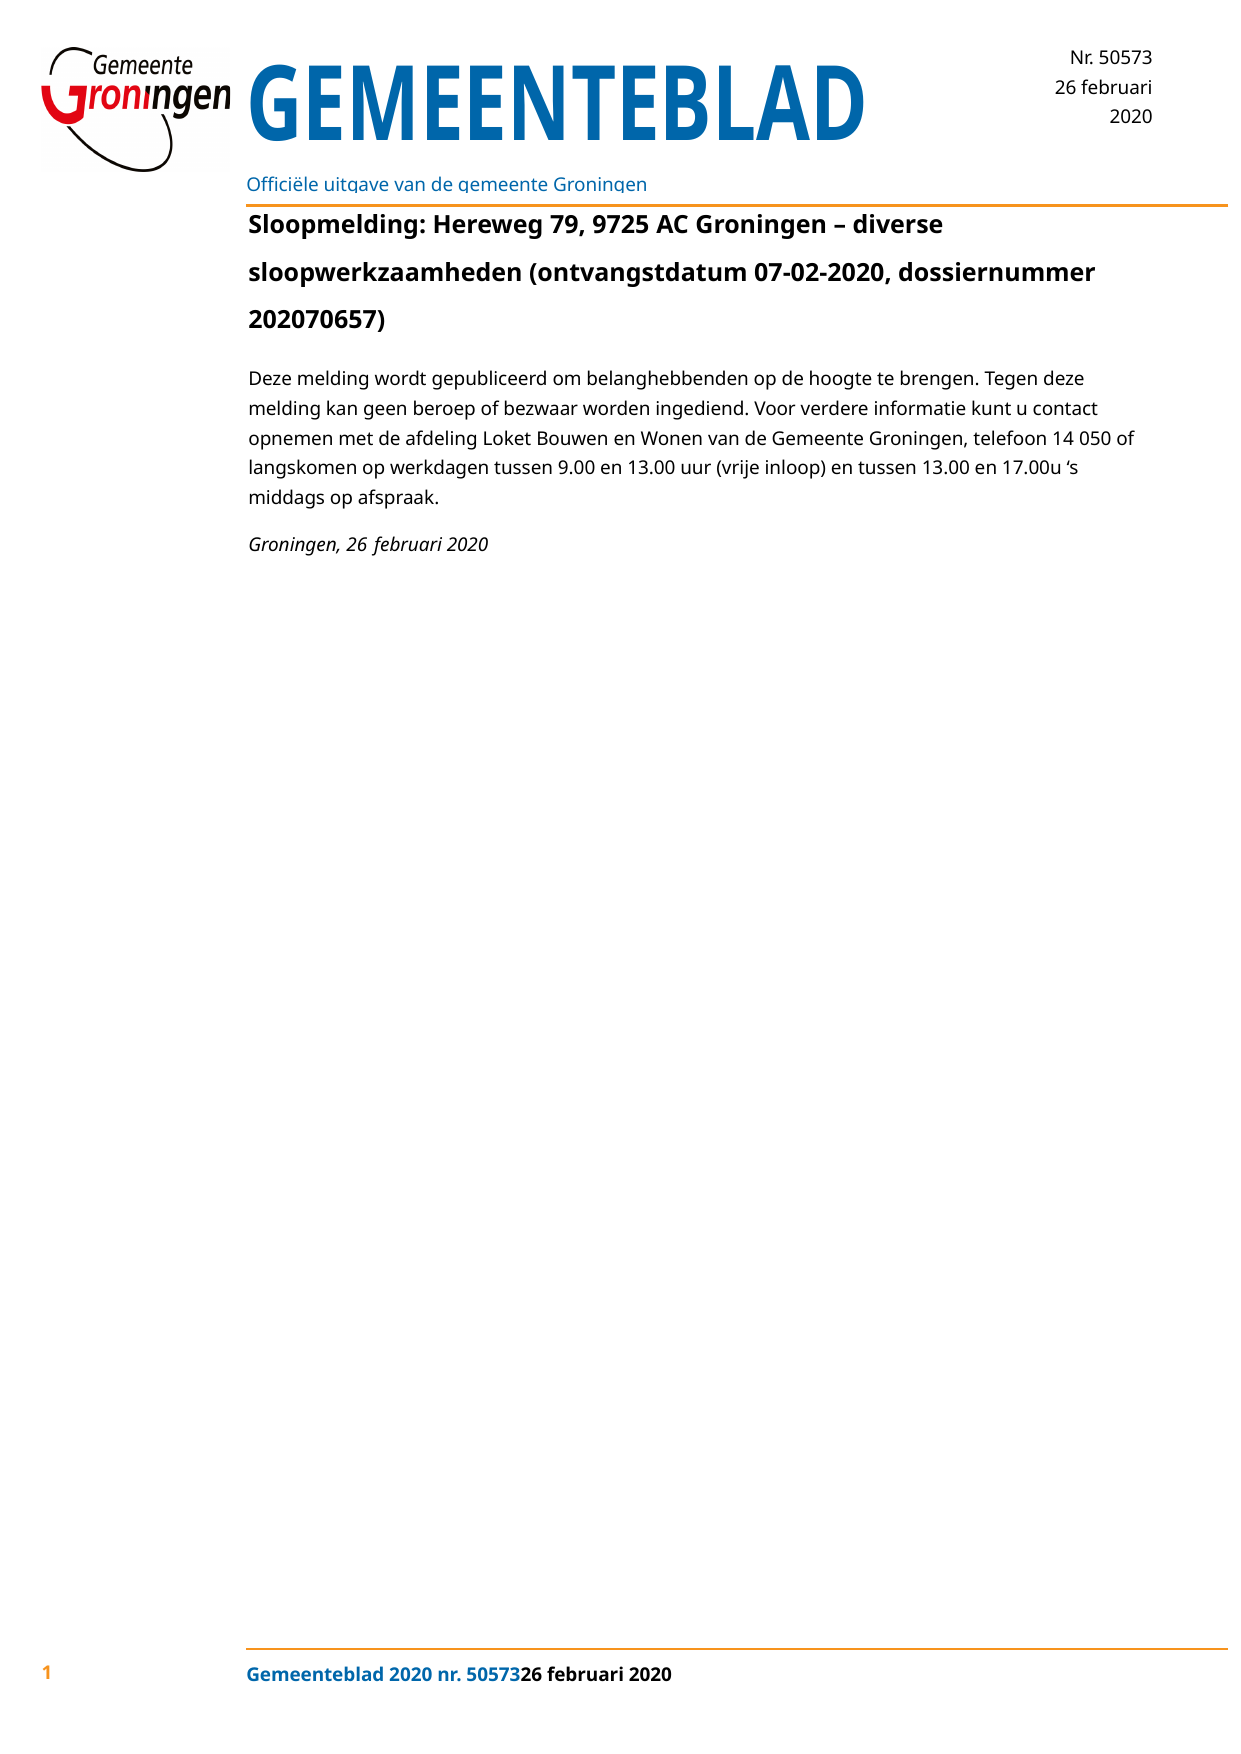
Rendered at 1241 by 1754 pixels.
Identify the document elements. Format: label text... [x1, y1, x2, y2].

picture [41, 47, 231, 172]
text Sloopmelding: Hereweg 79, 9725 AC Groningen – diverse sloopwerkzaamheden (ontvangstdatum 07-02-2020, dossiernummer 202070657) [248, 207, 1152, 336]
text Groningen, 26 februari 2020 [248, 532, 1152, 557]
text Deze melding wordt gepubliceerd om belanghebbenden op de hoogte te brengen. Tegen deze melding kan geen beroep of bezwaar worden ingediend. Voor verdere informatie kunt u contact opnemen met de afdeling Loket Bouwen en Wonen van de Gemeente Groningen, telefoon 14 050 of langskomen op werkdagen tussen 9.00 en 13.00 uur (vrije inloop) en tussen 13.00 en 17.00u ‘s middags op afspraak. [248, 366, 1152, 509]
